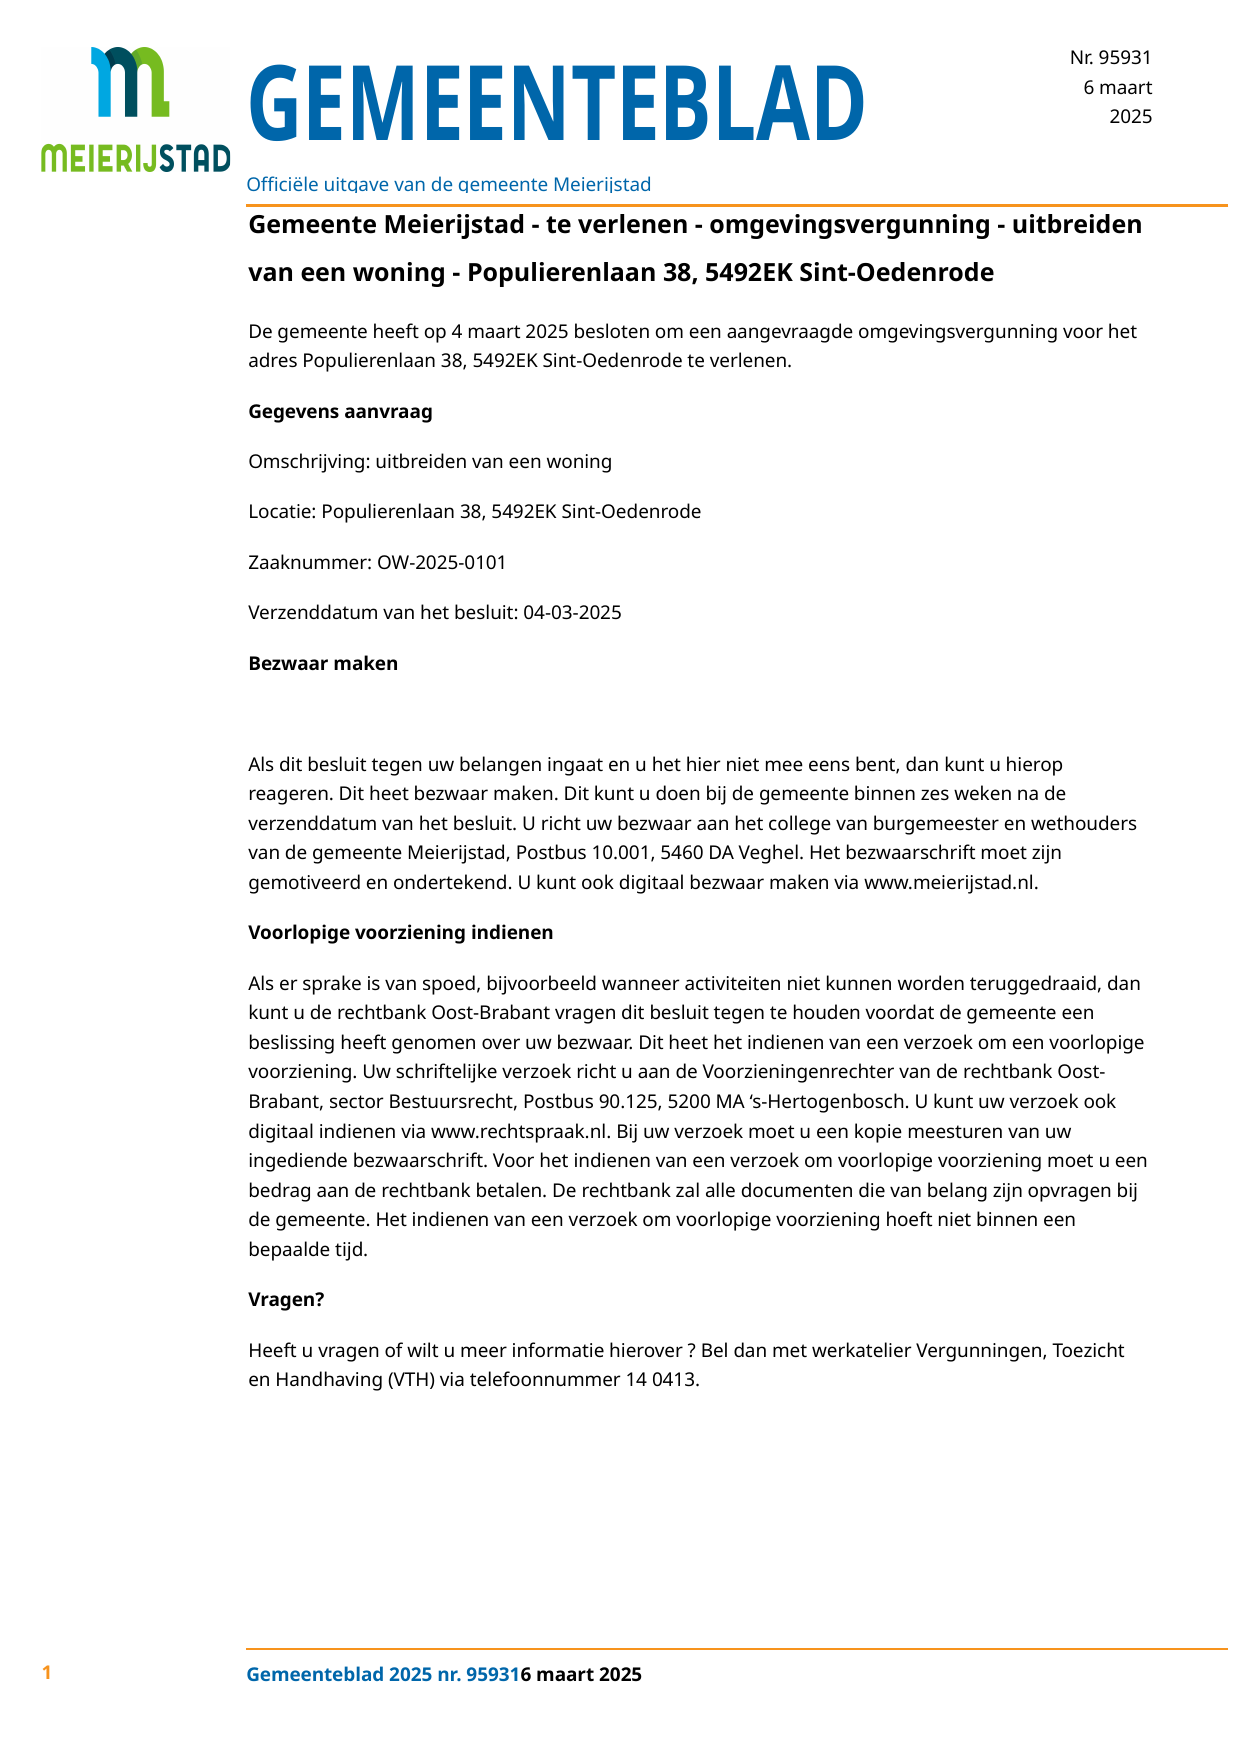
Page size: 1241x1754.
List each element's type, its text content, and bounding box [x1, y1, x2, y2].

text Verzenddatum van het besluit: 04-03-2025 [248, 599, 1152, 625]
text Heeft u vragen of wilt u meer informatie hierover ? Bel dan met werkatelier Vergunningen, Toezicht en Handhaving (VTH) via telefoonnummer 14 0413. [248, 1337, 1152, 1392]
picture [41, 47, 231, 172]
text Vragen? [248, 1287, 1152, 1312]
text Zaaknummer: OW-2025-0101 [248, 549, 1152, 575]
text Bezwaar maken [248, 650, 1152, 676]
text Omschrijving: uitbreiden van een woning [248, 448, 1152, 474]
text Als er sprake is van spoed, bijvoorbeeld wanneer activiteiten niet kunnen worden teruggedraaid, dan kunt u de rechtbank Oost-Brabant vragen dit besluit tegen te houden voordat de gemeente een beslissing heeft genomen over uw bezwaar. Dit heet het indienen van een verzoek om een voorlopige voorziening. Uw schriftelijke verzoek richt u aan de Voorzieningenrechter van de rechtbank Oost-Brabant, sector Bestuursrecht, Postbus 90.125, 5200 MA ‘s-Hertogenbosch. U kunt uw verzoek ook digitaal indienen via www.rechtspraak.nl. Bij uw verzoek moet u een kopie meesturen van uw ingediende bezwaarschrift. Voor het indienen van een verzoek om voorlopige voorziening moet u een bedrag aan de rechtbank betalen. De rechtbank zal alle documenten die van belang zijn opvragen bij de gemeente. Het indienen van een verzoek om voorlopige voorziening hoeft niet binnen een bepaalde tijd. [248, 970, 1152, 1262]
text De gemeente heeft op 4 maart 2025 besloten om een aangevraagde omgevingsvergunning voor het adres Populierenlaan 38, 5492EK Sint-Oedenrode te verlenen. [248, 318, 1152, 373]
text Als dit besluit tegen uw belangen ingaat en u het hier niet mee eens bent, dan kunt u hierop reageren. Dit heet bezwaar maken. Dit kunt u doen bij de gemeente binnen zes weken na de verzenddatum van het besluit. U richt uw bezwaar aan het college van burgemeester en wethouders van de gemeente Meierijstad, Postbus 10.001, 5460 DA Veghel. Het bezwaarschrift moet zijn gemotiveerd en ondertekend. U kunt ook digitaal bezwaar maken via www.meierijstad.nl. [248, 751, 1152, 895]
text Locatie: Populierenlaan 38, 5492EK Sint-Oedenrode [248, 499, 1152, 524]
text Gemeente Meierijstad - te verlenen - omgevingsvergunning - uitbreiden van een woning - Populierenlaan 38, 5492EK Sint-Oedenrode [248, 207, 1152, 288]
text Gegevens aanvraag [248, 398, 1152, 424]
text Voorlopige voorziening indienen [248, 919, 1152, 945]
